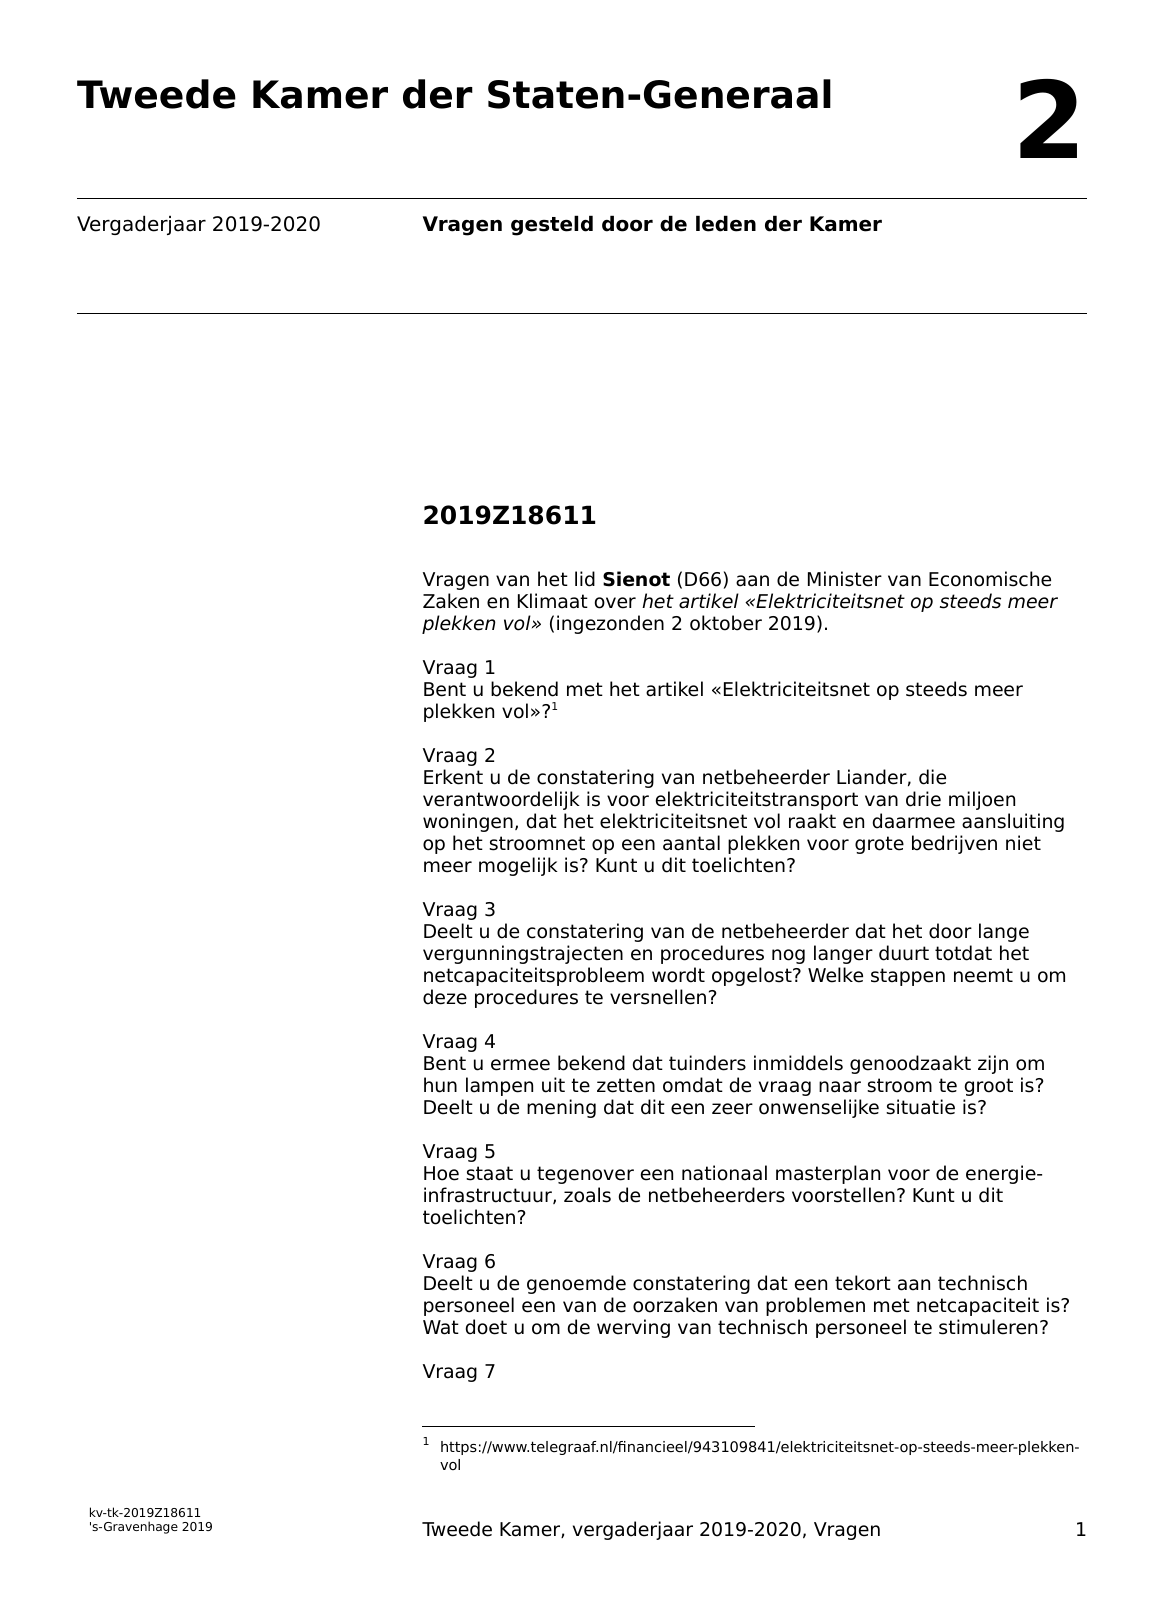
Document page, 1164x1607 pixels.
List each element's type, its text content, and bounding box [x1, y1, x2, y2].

text kv-tk-2019Z18611 [88, 1506, 323, 1520]
text Vraag 3 [422, 899, 1087, 921]
text Deelt u de constatering van de netbeheerder dat het door lange vergunningstrajecten en procedures nog langer duurt totdat het netcapaciteitsprobleem wordt opgelost? Welke stappen neemt u om deze procedures te versnellen? [422, 921, 1087, 1009]
text Bent u ermee bekend dat tuinders inmiddels genoodzaakt zijn om hun lampen uit te zetten omdat de vraag naar stroom te groot is? Deelt u de mening dat dit een zeer onwenselijke situatie is? [422, 1053, 1087, 1119]
table_header 2 [886, 59, 1087, 198]
text Vraag 1 [422, 657, 1087, 679]
text 2019Z18611 [422, 501, 1087, 531]
text Vraag 2 [422, 745, 1087, 767]
text Vraag 4 [422, 1031, 1087, 1053]
text Vraag 7 [422, 1361, 1087, 1383]
table_header Tweede Kamer der Staten-Generaal [77, 59, 886, 198]
text Vragen van het lid Sienot (D66) aan de Minister van Economische Zaken en Klimaat over het artikel «Elektriciteitsnet op steeds meer plekken vol» (ingezonden 2 oktober 2019). [422, 569, 1087, 635]
text Vraag 6 [422, 1251, 1087, 1273]
text Vraag 5 [422, 1141, 1087, 1163]
text Deelt u de genoemde constatering dat een tekort aan technisch personeel een van de oorzaken van problemen met netcapaciteit is? Wat doet u om de werving van technisch personeel te stimuleren? [422, 1273, 1087, 1339]
text Bent u bekend met het artikel «Elektriciteitsnet op steeds meer plekken vol»? [422, 679, 1087, 723]
text Erkent u de constatering van netbeheerder Liander, die verantwoordelijk is voor elektriciteitstransport van drie miljoen woningen, dat het elektriciteitsnet vol raakt en daarmee aansluiting op het stroomnet op een aantal plekken voor grote bedrijven niet meer mogelijk is? Kunt u dit toelichten? [422, 767, 1087, 877]
text Hoe staat u tegenover een nationaal masterplan voor de energie-infrastructuur, zoals de netbeheerders voorstellen? Kunt u dit toelichten? [422, 1163, 1087, 1229]
text https://www.telegraaf.nl/financieel/943109841/elektriciteitsnet-op-steeds-meer-plekken-vol [422, 1435, 1087, 1474]
table_cell Vragen gesteld door de leden der Kamer [422, 199, 1087, 313]
text 's-Gravenhage 2019 [88, 1520, 323, 1534]
table_cell Vergaderjaar 2019-2020 [77, 199, 422, 313]
